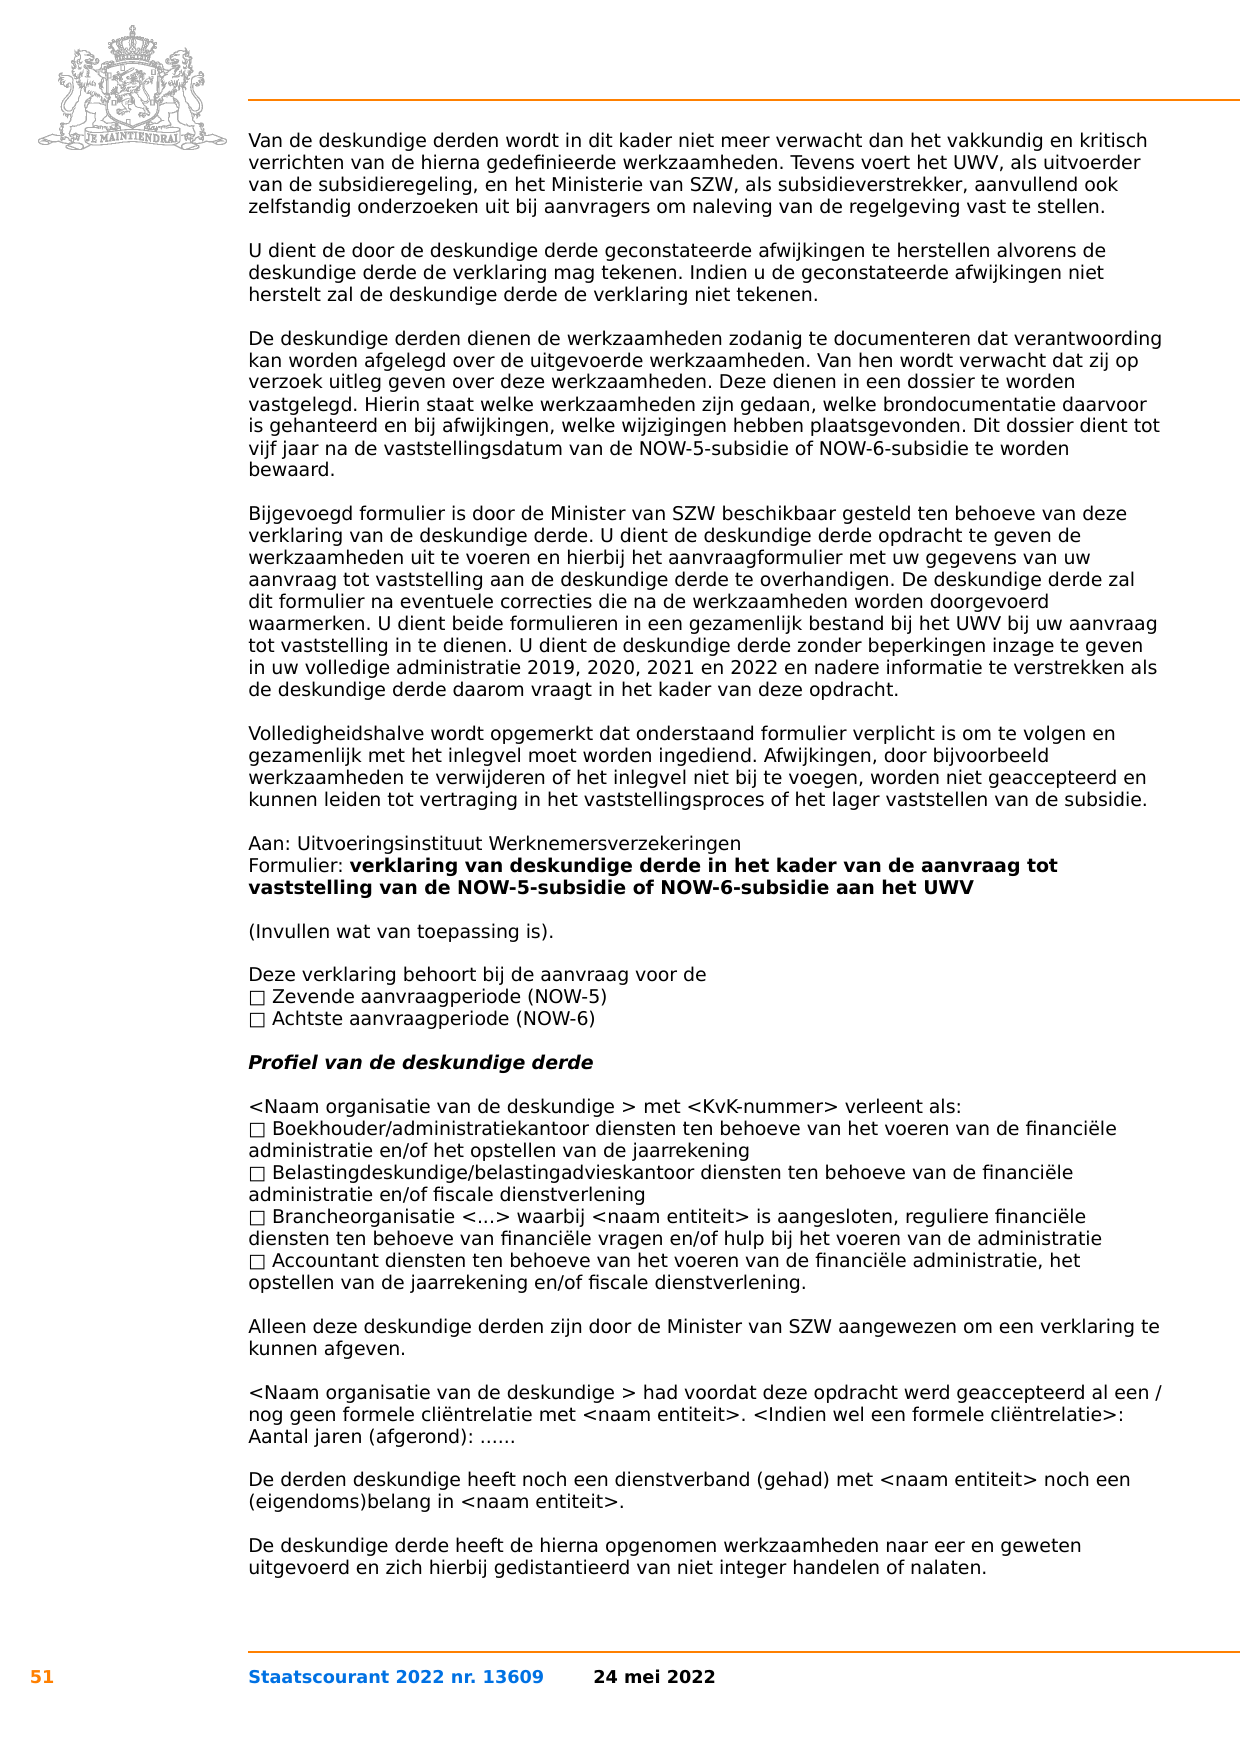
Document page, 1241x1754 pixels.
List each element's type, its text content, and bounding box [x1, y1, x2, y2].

text Aan: Uitvoeringsinstituut Werknemersverzekeringen [248, 833, 1163, 855]
text De deskundige derde heeft de hierna opgenomen werkzaamheden naar eer en geweten uitgevoerd en zich hierbij gedistantieerd van niet integer handelen of nalaten. [248, 1535, 1163, 1579]
text <Naam organisatie van de deskundige > had voordat deze opdracht werd geaccepteerd al een / nog geen formele cliëntrelatie met <naam entiteit>. <Indien wel een formele cliëntrelatie>: Aantal jaren (afgerond): ...... [248, 1382, 1163, 1447]
subtitle Profiel van de deskundige derde [248, 1052, 1163, 1074]
text Volledigheidshalve wordt opgemerkt dat onderstaand formulier verplicht is om te volgen en gezamenlijk met het inlegvel moet worden ingediend. Afwijkingen, door bijvoorbeeld werkzaamheden te verwijderen of het inlegvel niet bij te voegen, worden niet geaccepteerd en kunnen leiden tot vertraging in het vaststellingsproces of het lager vaststellen van de subsidie. [248, 723, 1163, 811]
text Van de deskundige derden wordt in dit kader niet meer verwacht dan het vakkundig en kritisch verrichten van de hierna gedefinieerde werkzaamheden. Tevens voert het UWV, als uitvoerder van de subsidieregeling, en het Ministerie van SZW, als subsidieverstrekker, aanvullend ook zelfstandig onderzoeken uit bij aanvragers om naleving van de regelgeving vast te stellen. [248, 130, 1163, 218]
text □ Zevende aanvraagperiode (NOW-5) [248, 986, 1163, 1008]
text Formulier: verklaring van deskundige derde in het kader van de aanvraag tot vaststelling van de NOW-5-subsidie of NOW-6-subsidie aan het UWV [248, 855, 1163, 899]
picture [38, 25, 227, 150]
text □ Belastingdeskundige/belastingadvieskantoor diensten ten behoeve van de financiële administratie en/of fiscale dienstverlening [248, 1162, 1163, 1206]
text <Naam organisatie van de deskundige > met <KvK-nummer> verleent als: [248, 1096, 1163, 1118]
text Deze verklaring behoort bij de aanvraag voor de [248, 964, 1163, 986]
text □ Achtste aanvraagperiode (NOW-6) [248, 1008, 1163, 1030]
text U dient de door de deskundige derde geconstateerde afwijkingen te herstellen alvorens de deskundige derde de verklaring mag tekenen. Indien u de geconstateerde afwijkingen niet herstelt zal de deskundige derde de verklaring niet tekenen. [248, 240, 1163, 306]
text □ Brancheorganisatie <...> waarbij <naam entiteit> is aangesloten, reguliere financiële diensten ten behoeve van financiële vragen en/of hulp bij het voeren van de administratie [248, 1206, 1163, 1250]
text Alleen deze deskundige derden zijn door de Minister van SZW aangewezen om een verklaring te kunnen afgeven. [248, 1316, 1163, 1360]
text De derden deskundige heeft noch een dienstverband (gehad) met <naam entiteit> noch een (eigendoms)belang in <naam entiteit>. [248, 1469, 1163, 1513]
text (Invullen wat van toepassing is). [248, 921, 1163, 942]
text □ Accountant diensten ten behoeve van het voeren van de financiële administratie, het opstellen van de jaarrekening en/of fiscale dienstverlening. [248, 1250, 1163, 1294]
text □ Boekhouder/administratiekantoor diensten ten behoeve van het voeren van de financiële administratie en/of het opstellen van de jaarrekening [248, 1118, 1163, 1162]
text De deskundige derden dienen de werkzaamheden zodanig te documenteren dat verantwoording kan worden afgelegd over de uitgevoerde werkzaamheden. Van hen wordt verwacht dat zij op verzoek uitleg geven over deze werkzaamheden. Deze dienen in een dossier te worden vastgelegd. Hierin staat welke werkzaamheden zijn gedaan, welke brondocumentatie daarvoor is gehanteerd en bij afwijkingen, welke wijzigingen hebben plaatsgevonden. Dit dossier dient tot vijf jaar na de vaststellingsdatum van de NOW-5-subsidie of NOW-6-subsidie te worden bewaard. [248, 327, 1163, 481]
text Bijgevoegd formulier is door de Minister van SZW beschikbaar gesteld ten behoeve van deze verklaring van de deskundige derde. U dient de deskundige derde opdracht te geven de werkzaamheden uit te voeren en hierbij het aanvraagformulier met uw gegevens van uw aanvraag tot vaststelling aan de deskundige derde te overhandigen. De deskundige derde zal dit formulier na eventuele correcties die na de werkzaamheden worden doorgevoerd waarmerken. U dient beide formulieren in een gezamenlijk bestand bij het UWV bij uw aanvraag tot vaststelling in te dienen. U dient de deskundige derde zonder beperkingen inzage te geven in uw volledige administratie 2019, 2020, 2021 en 2022 en nadere informatie te verstrekken als de deskundige derde daarom vraagt in het kader van deze opdracht. [248, 503, 1163, 701]
